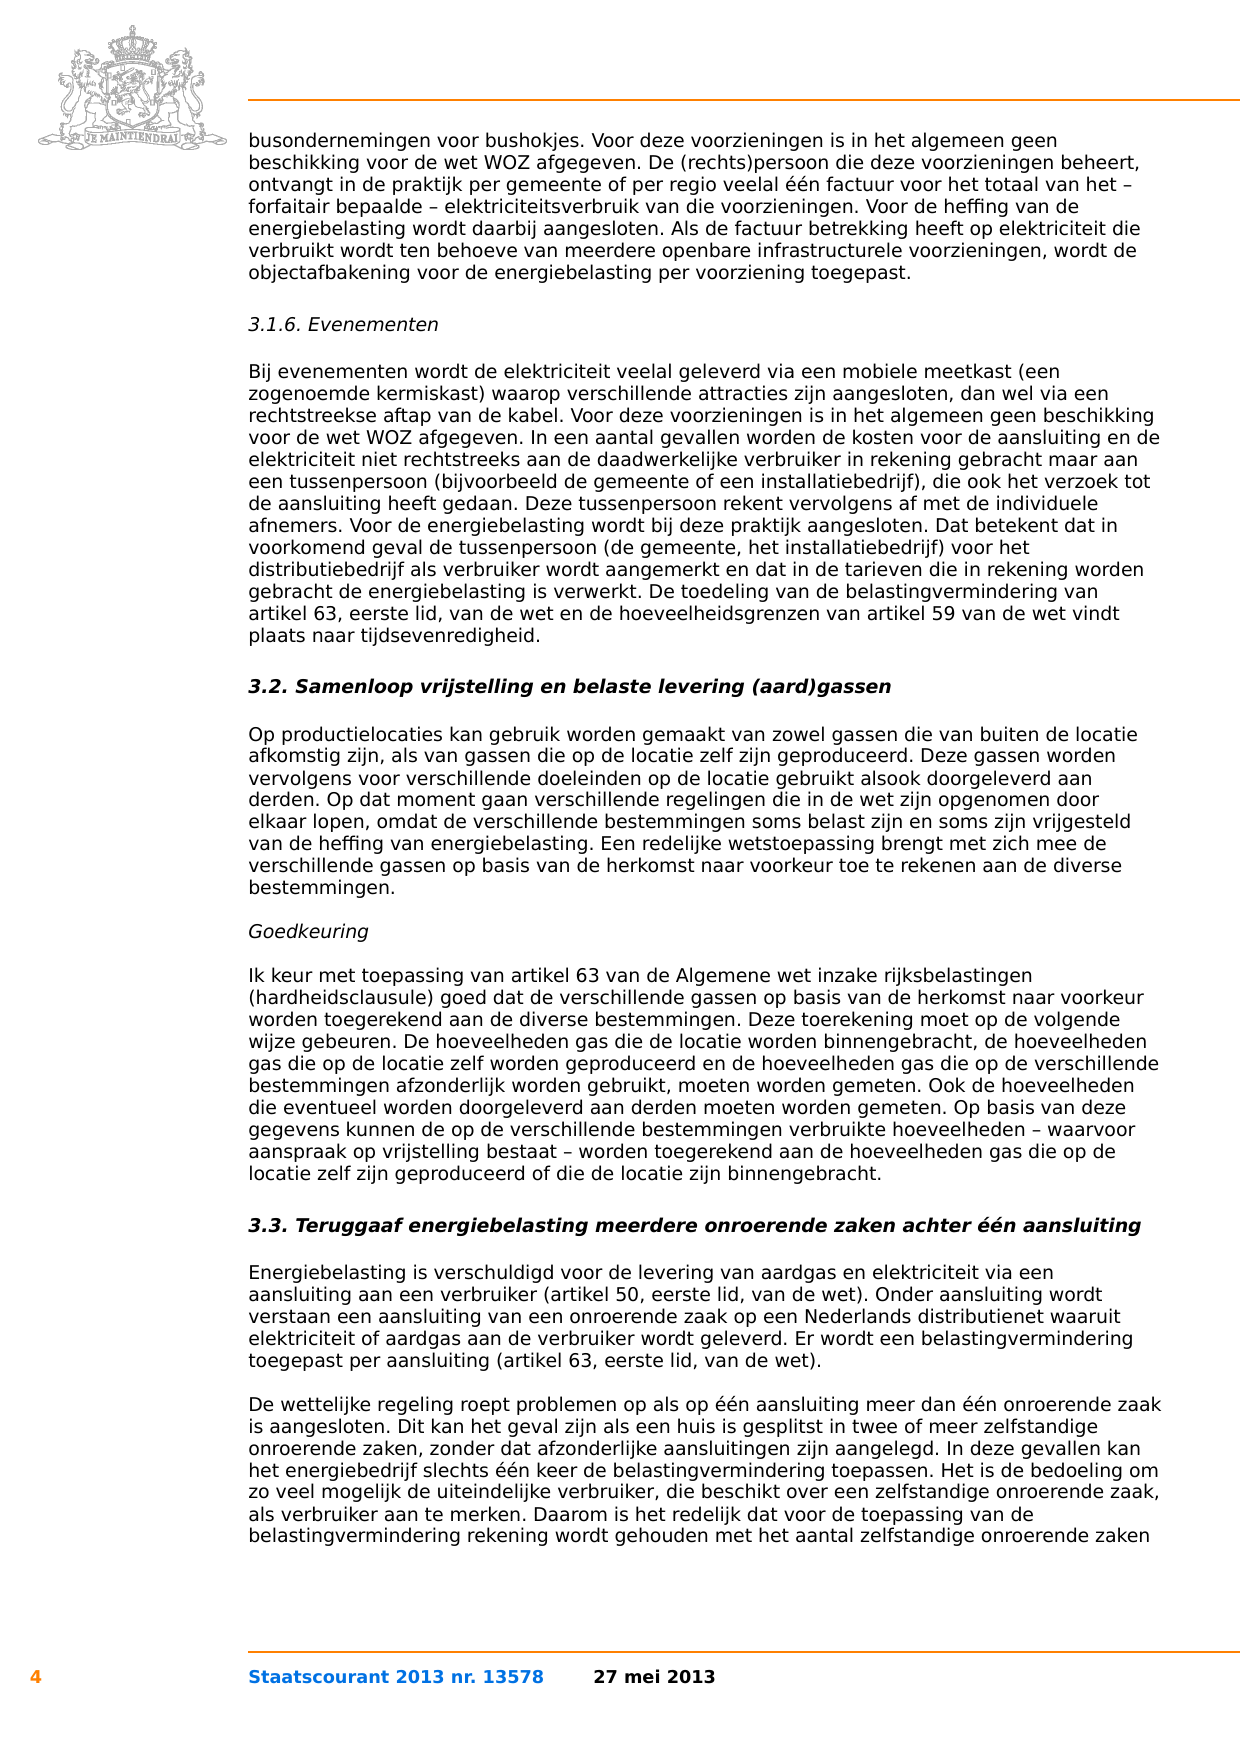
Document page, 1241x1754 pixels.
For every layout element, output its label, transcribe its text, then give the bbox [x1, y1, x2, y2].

text Op productielocaties kan gebruik worden gemaakt van zowel gassen die van buiten de locatie afkomstig zijn, als van gassen die op de locatie zelf zijn geproduceerd. Deze gassen worden vervolgens voor verschillende doeleinden op de locatie gebruikt alsook doorgeleverd aan derden. Op dat moment gaan verschillende regelingen die in de wet zijn opgenomen door elkaar lopen, omdat de verschillende bestemmingen soms belast zijn en soms zijn vrijgesteld van de heffing van energiebelasting. Een redelijke wetstoepassing brengt met zich mee de verschillende gassen op basis van de herkomst naar voorkeur toe te rekenen aan de diverse bestemmingen. [248, 723, 1163, 899]
subtitle Goedkeuring [248, 921, 1163, 943]
subtitle 3.3. Teruggaaf energiebelasting meerdere onroerende zaken achter één aansluiting [248, 1215, 1163, 1237]
text Bij evenementen wordt de elektriciteit veelal geleverd via een mobiele meetkast (een zogenoemde kermiskast) waarop verschillende attracties zijn aangesloten, dan wel via een rechtstreekse aftap van de kabel. Voor deze voorzieningen is in het algemeen geen beschikking voor de wet WOZ afgegeven. In een aantal gevallen worden de kosten voor de aansluiting en de elektriciteit niet rechtstreeks aan de daadwerkelijke verbruiker in rekening gebracht maar aan een tussenpersoon (bijvoorbeeld de gemeente of een installatiebedrijf), die ook het verzoek tot de aansluiting heeft gedaan. Deze tussenpersoon rekent vervolgens af met de individuele afnemers. Voor de energiebelasting wordt bij deze praktijk aangesloten. Dat betekent dat in voorkomend geval de tussenpersoon (de gemeente, het installatiebedrijf) voor het distributiebedrijf als verbruiker wordt aangemerkt en dat in de tarieven die in rekening worden gebracht de energiebelasting is verwerkt. De toedeling van de belastingvermindering van artikel 63, eerste lid, van de wet en de hoeveelheidsgrenzen van artikel 59 van de wet vindt plaats naar tijdsevenredigheid. [248, 361, 1163, 646]
subtitle 3.1.6. Evenementen [248, 314, 1163, 336]
text busondernemingen voor bushokjes. Voor deze voorzieningen is in het algemeen geen beschikking voor de wet WOZ afgegeven. De (rechts)persoon die deze voorzieningen beheert, ontvangt in de praktijk per gemeente of per regio veelal één factuur voor het totaal van het – forfaitair bepaalde – elektriciteitsverbruik van die voorzieningen. Voor de heffing van de energiebelasting wordt daarbij aangesloten. Als de factuur betrekking heeft op elektriciteit die verbruikt wordt ten behoeve van meerdere openbare infrastructurele voorzieningen, wordt de objectafbakening voor de energiebelasting per voorziening toegepast. [248, 130, 1163, 284]
text Ik keur met toepassing van artikel 63 van de Algemene wet inzake rijksbelastingen (hardheidsclausule) goed dat de verschillende gassen op basis van de herkomst naar voorkeur worden toegerekend aan de diverse bestemmingen. Deze toerekening moet op de volgende wijze gebeuren. De hoeveelheden gas die de locatie worden binnengebracht, de hoeveelheden gas die op de locatie zelf worden geproduceerd en de hoeveelheden gas die op de verschillende bestemmingen afzonderlijk worden gebruikt, moeten worden gemeten. Ook de hoeveelheden die eventueel worden doorgeleverd aan derden moeten worden gemeten. Op basis van deze gegevens kunnen de op de verschillende bestemmingen verbruikte hoeveelheden – waarvoor aanspraak op vrijstelling bestaat – worden toegerekend aan de hoeveelheden gas die op de locatie zelf zijn geproduceerd of die de locatie zijn binnengebracht. [248, 965, 1163, 1185]
text Energiebelasting is verschuldigd voor de levering van aardgas en elektriciteit via een aansluiting aan een verbruiker (artikel 50, eerste lid, van de wet). Onder aansluiting wordt verstaan een aansluiting van een onroerende zaak op een Nederlands distributienet waaruit elektriciteit of aardgas aan de verbruiker wordt geleverd. Er wordt een belastingvermindering toegepast per aansluiting (artikel 63, eerste lid, van de wet). [248, 1262, 1163, 1372]
subtitle 3.2. Samenloop vrijstelling en belaste levering (aard)gassen [248, 676, 1163, 698]
picture [38, 25, 227, 150]
text De wettelijke regeling roept problemen op als op één aansluiting meer dan één onroerende zaak is aangesloten. Dit kan het geval zijn als een huis is gesplitst in twee of meer zelfstandige onroerende zaken, zonder dat afzonderlijke aansluitingen zijn aangelegd. In deze gevallen kan het energiebedrijf slechts één keer de belastingvermindering toepassen. Het is de bedoeling om zo veel mogelijk de uiteindelijke verbruiker, die beschikt over een zelfstandige onroerende zaak, als verbruiker aan te merken. Daarom is het redelijk dat voor de toepassing van de belastingvermindering rekening wordt gehouden met het aantal zelfstandige onroerende zaken [248, 1393, 1163, 1547]
